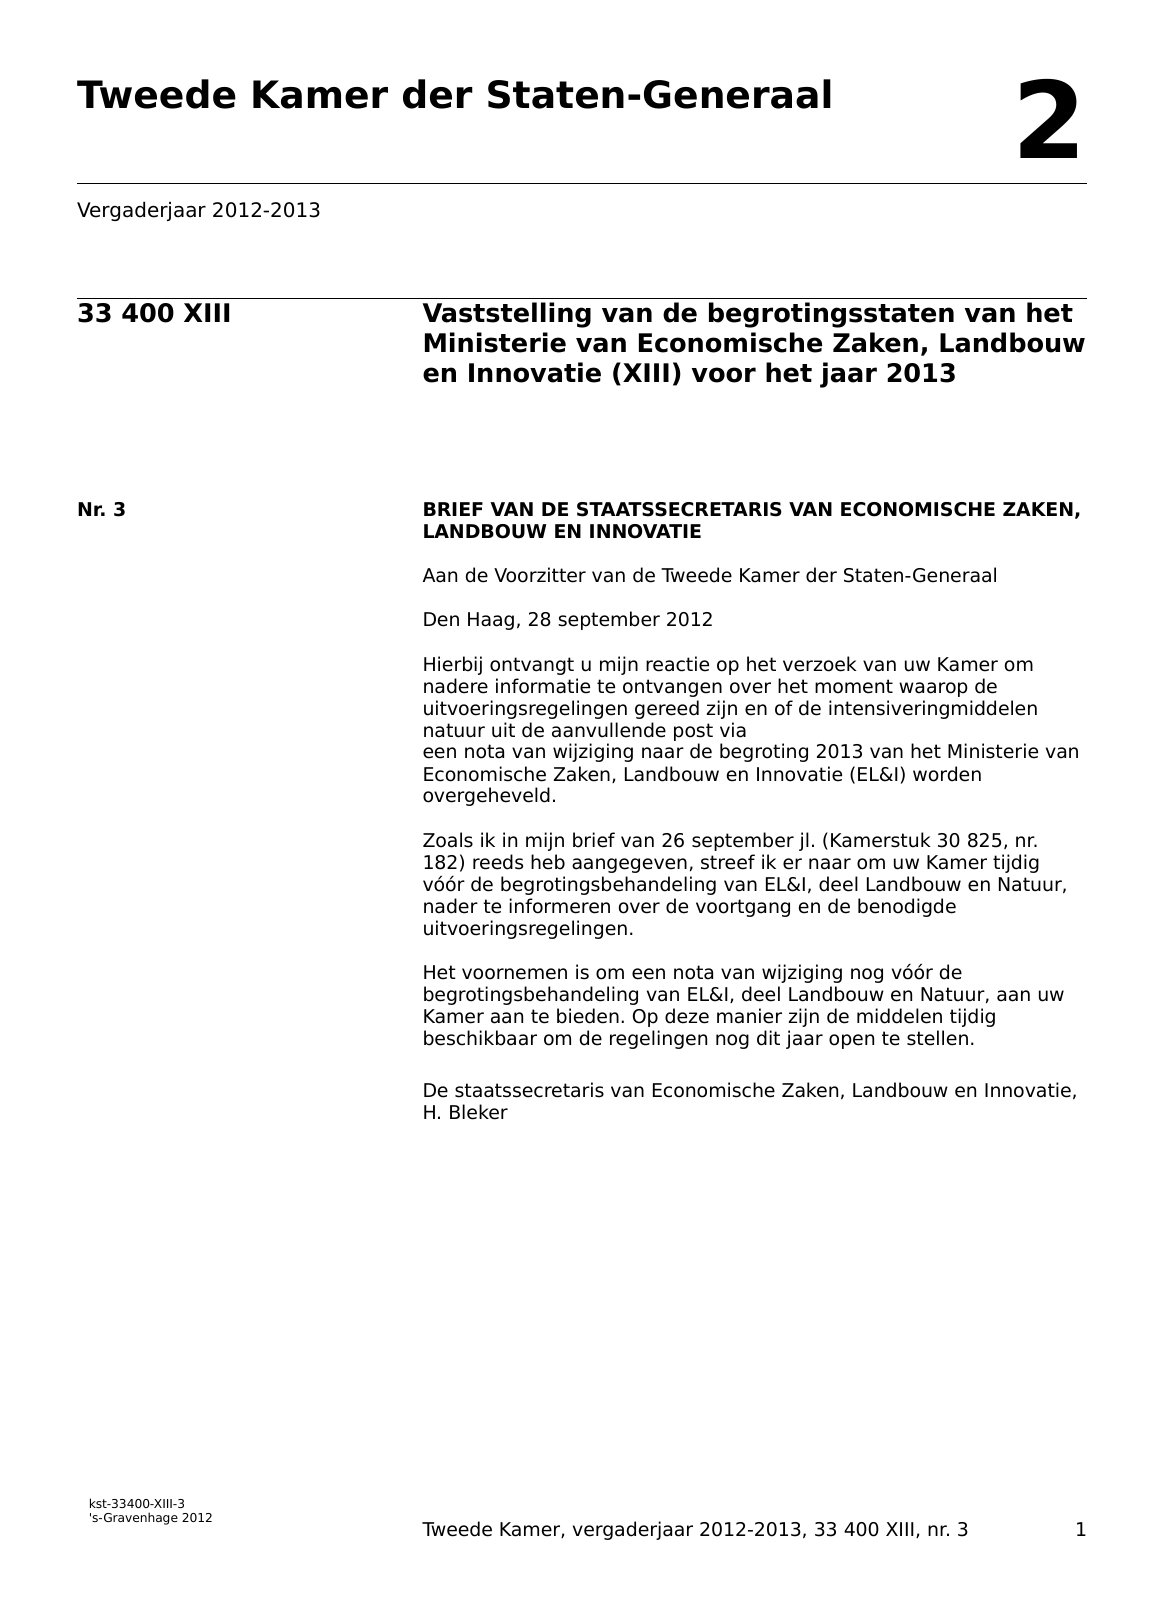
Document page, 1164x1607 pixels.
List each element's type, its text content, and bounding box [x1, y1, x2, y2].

text Den Haag, 28 september 2012 [422, 609, 1087, 631]
text De staatssecretaris van Economische Zaken, Landbouw en Innovatie, H. Bleker [422, 1079, 1087, 1123]
text Aan de Voorzitter van de Tweede Kamer der Staten-Generaal [422, 565, 1087, 587]
text een nota van wijziging naar de begroting 2013 van het Ministerie van Economische Zaken, Landbouw en Innovatie (EL&I) worden overgeheveld. [422, 741, 1087, 807]
text 's-Gravenhage 2012 [88, 1511, 323, 1525]
table_cell Vergaderjaar 2012-2013 [77, 184, 1087, 298]
subtitle 33 400 XIII Vaststelling van de begrotingsstaten van het Ministerie van Economische Zaken, Landbouw en Innovatie (XIII) voor het jaar 2013 [77, 299, 1087, 388]
text Het voornemen is om een nota van wijziging nog vóór de begrotingsbehandeling van EL&I, deel Landbouw en Natuur, aan uw Kamer aan te bieden. Op deze manier zijn de middelen tijdig beschikbaar om de regelingen nog dit jaar open te stellen. [422, 962, 1087, 1049]
text Hierbij ontvangt u mijn reactie op het verzoek van uw Kamer om nadere informatie te ontvangen over het moment waarop de uitvoeringsregelingen gereed zijn en of de intensiveringmiddelen natuur uit de aanvullende post via [422, 653, 1087, 741]
subtitle Nr. 3 BRIEF VAN DE STAATSSECRETARIS VAN ECONOMISCHE ZAKEN, LANDBOUW EN INNOVATIE [77, 499, 1087, 543]
text Zoals ik in mijn brief van 26 september jl. (Kamerstuk 30 825, nr. 182) reeds heb aangegeven, streef ik er naar om uw Kamer tijdig vóór de begrotingsbehandeling van EL&I, deel Landbouw en Natuur, nader te informeren over de voortgang en de benodigde uitvoeringsregelingen. [422, 829, 1087, 939]
text kst-33400-XIII-3 [88, 1497, 323, 1511]
table_header 2 [886, 59, 1087, 183]
table_header Tweede Kamer der Staten-Generaal [77, 59, 886, 183]
